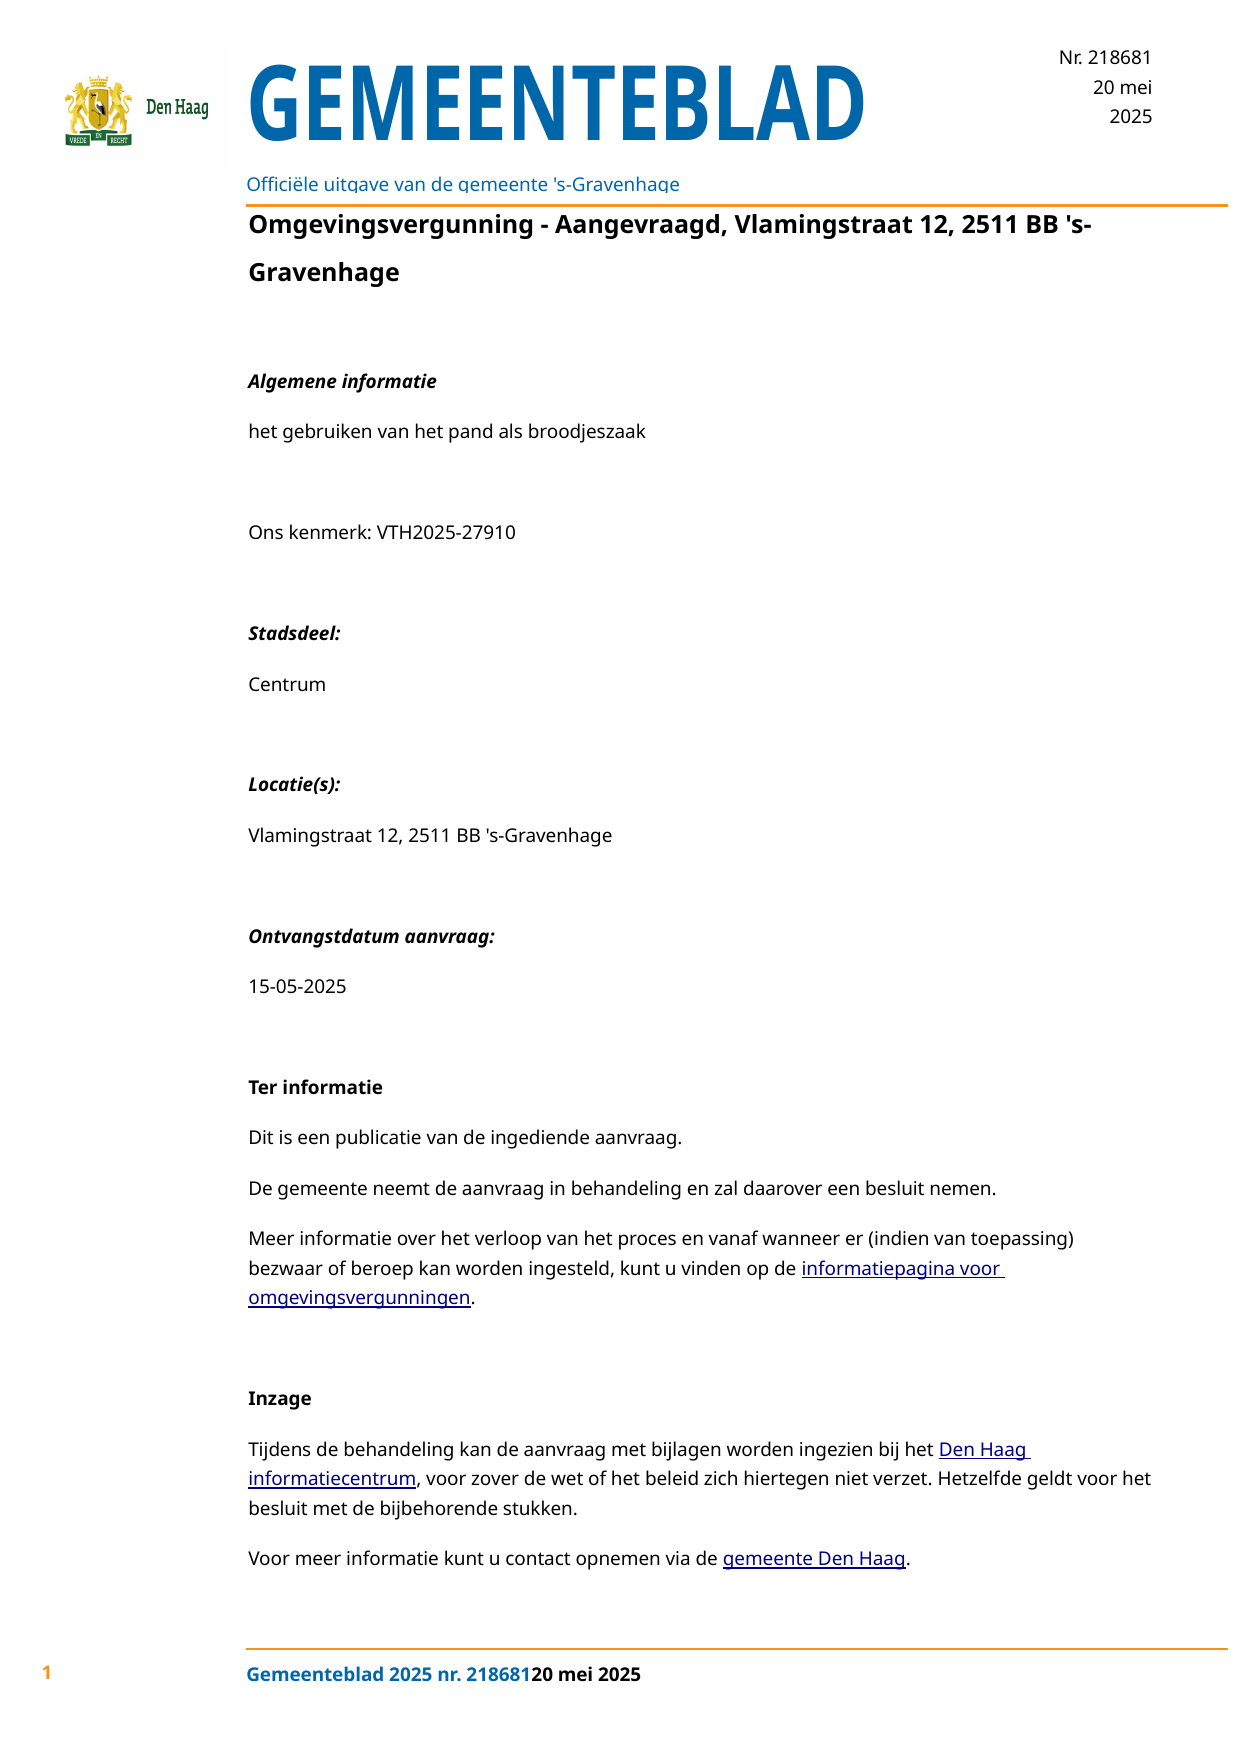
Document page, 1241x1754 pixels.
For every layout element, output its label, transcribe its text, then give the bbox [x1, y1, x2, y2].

text Ontvangstdatum aanvraag: [248, 923, 1152, 949]
text 15-05-2025 [248, 973, 1152, 999]
text Meer informatie over het verloop van het proces en vanaf wanneer er (indien van toepassing) bezwaar of beroep kan worden ingesteld, kunt u vinden op de informatiepagina voor omgevingsvergunningen. [248, 1225, 1152, 1310]
text Ter informatie [248, 1074, 1152, 1100]
text Ons kenmerk: VTH2025-27910 [248, 519, 1152, 545]
text Vlamingstraat 12, 2511 BB 's-Gravenhage [248, 822, 1152, 848]
text het gebruiken van het pand als broodjeszaak [248, 419, 1152, 444]
picture [41, 47, 231, 172]
text Locatie(s): [248, 772, 1152, 797]
text Algemene informatie [248, 368, 1152, 394]
text Centrum [248, 671, 1152, 697]
text Omgevingsvergunning - Aangevraagd, Vlamingstraat 12, 2511 BB 's-Gravenhage [248, 207, 1152, 288]
text Inzage [248, 1385, 1152, 1411]
text De gemeente neemt de aanvraag in behandeling en zal daarover een besluit nemen. [248, 1175, 1152, 1201]
text Tijdens de behandeling kan de aanvraag met bijlagen worden ingezien bij het Den Haag informatiecentrum, voor zover de wet of het beleid zich hiertegen niet verzet. Hetzelfde geldt voor het besluit met de bijbehorende stukken. [248, 1436, 1152, 1521]
text Dit is een publicatie van de ingediende aanvraag. [248, 1124, 1152, 1150]
text Stadsdeel: [248, 620, 1152, 646]
text Voor meer informatie kunt u contact opnemen via de gemeente Den Haag. [248, 1545, 1152, 1571]
